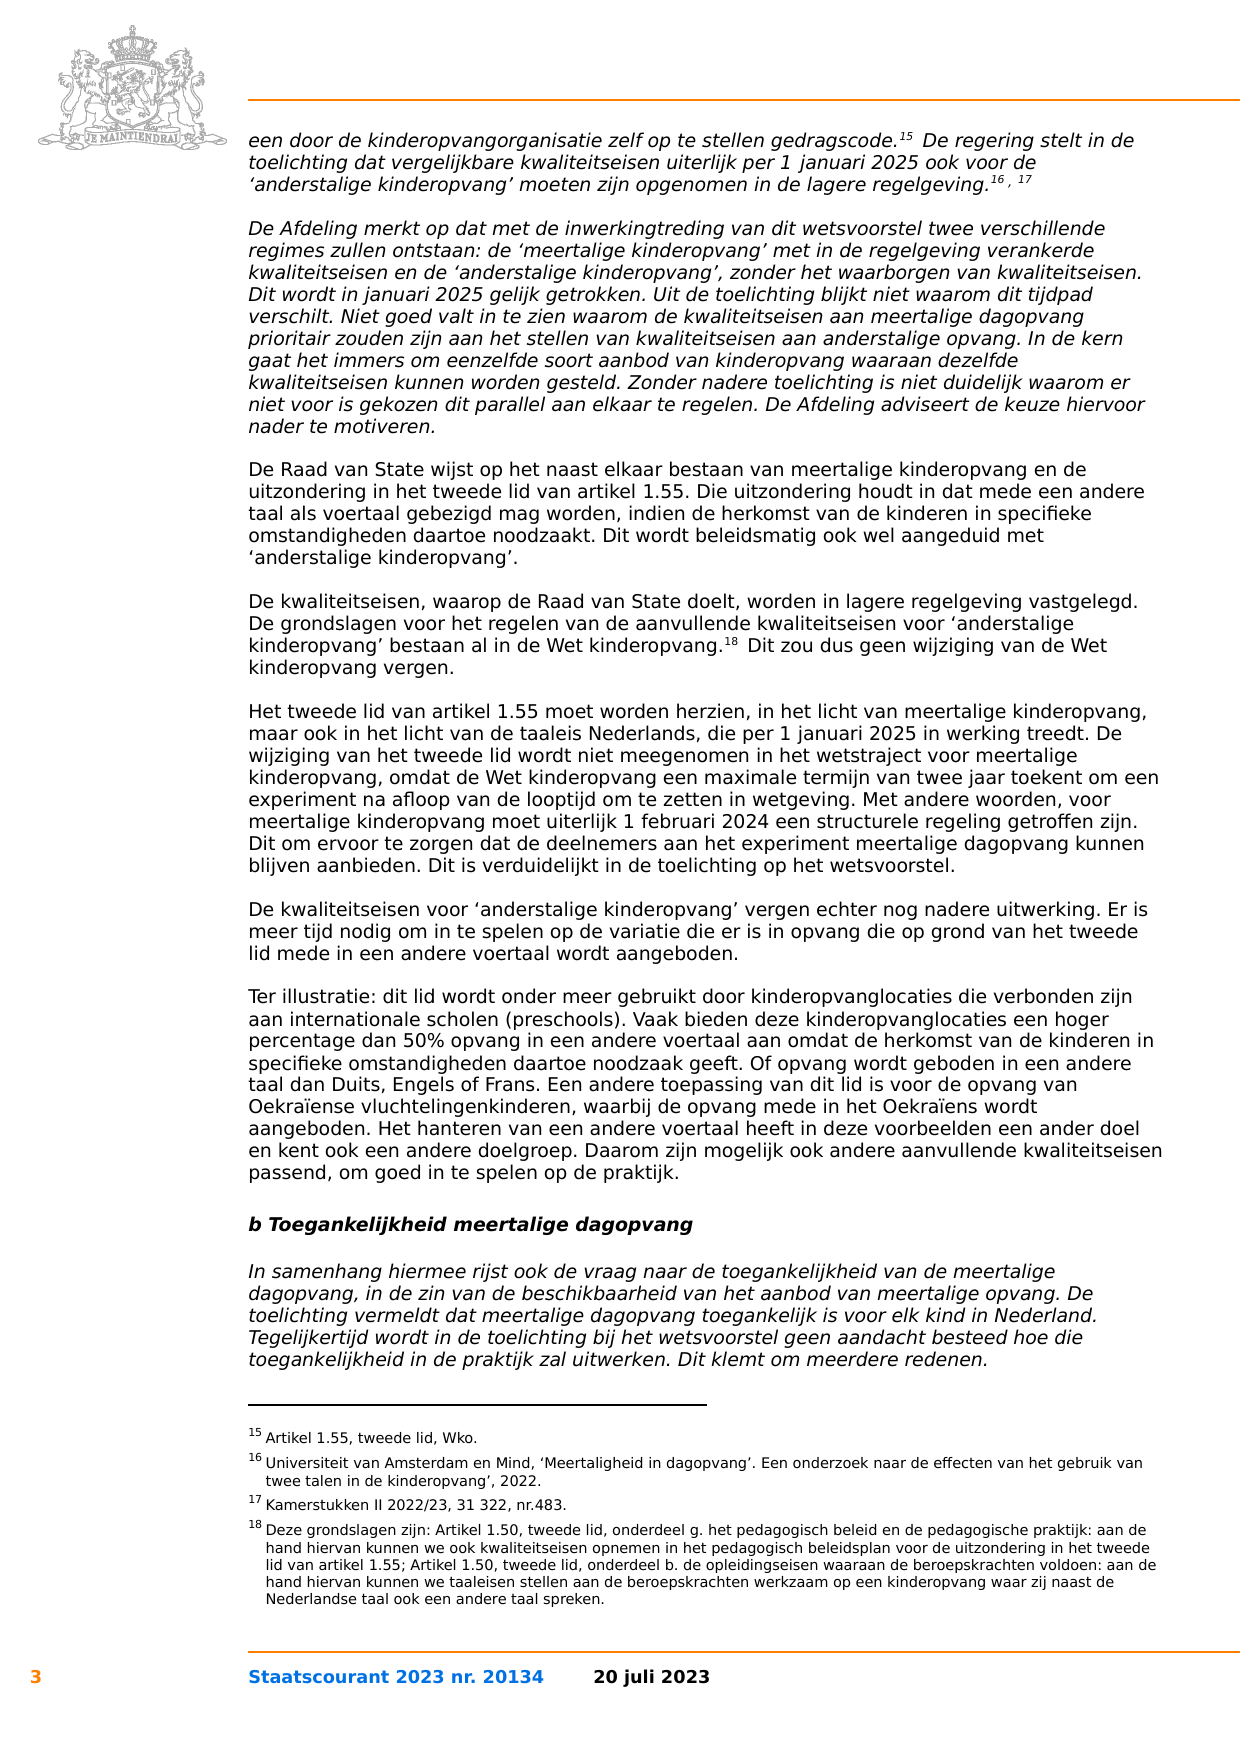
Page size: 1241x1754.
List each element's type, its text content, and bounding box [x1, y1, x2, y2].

text Artikel 1.55, tweede lid, Wko. [248, 1426, 1163, 1448]
text Het tweede lid van artikel 1.55 moet worden herzien, in het licht van meertalige kinderopvang, maar ook in het licht van de taaleis Nederlands, die per 1 januari 2025 in werking treedt. De wijziging van het tweede lid wordt niet meegenomen in het wetstraject voor meertalige kinderopvang, omdat de Wet kinderopvang een maximale termijn van twee jaar toekent om een experiment na afloop van de looptijd om te zetten in wetgeving. Met andere woorden, voor meertalige kinderopvang moet uiterlijk 1 februari 2024 een structurele regeling getroffen zijn. Dit om ervoor te zorgen dat de deelnemers aan het experiment meertalige dagopvang kunnen blijven aanbieden. Dit is verduidelijkt in de toelichting op het wetsvoorstel. [248, 701, 1163, 877]
text De kwaliteitseisen voor ‘anderstalige kinderopvang’ vergen echter nog nadere uitwerking. Er is meer tijd nodig om in te spelen op de variatie die er is in opvang die op grond van het tweede lid mede in een andere voertaal wordt aangeboden. [248, 899, 1163, 964]
text In samenhang hiermee rijst ook de vraag naar de toegankelijkheid van de meertalige dagopvang, in de zin van de beschikbaarheid van het aanbod van meertalige opvang. De toelichting vermeldt dat meertalige dagopvang toegankelijk is voor elk kind in Nederland. Tegelijkertijd wordt in de toelichting bij het wetsvoorstel geen aandacht besteed hoe die toegankelijkheid in de praktijk zal uitwerken. Dit klemt om meerdere redenen. [248, 1261, 1163, 1371]
text De Afdeling merkt op dat met de inwerkingtreding van dit wetsvoorstel twee verschillende regimes zullen ontstaan: de ‘meertalige kinderopvang’ met in de regelgeving verankerde kwaliteitseisen en de ‘anderstalige kinderopvang’, zonder het waarborgen van kwaliteitseisen. Dit wordt in januari 2025 gelijk getrokken. Uit de toelichting blijkt niet waarom dit tijdpad verschilt. Niet goed valt in te zien waarom de kwaliteitseisen aan meertalige dagopvang prioritair zouden zijn aan het stellen van kwaliteitseisen aan anderstalige opvang. In de kern gaat het immers om eenzelfde soort aanbod van kinderopvang waaraan dezelfde kwaliteitseisen kunnen worden gesteld. Zonder nadere toelichting is niet duidelijk waarom er niet voor is gekozen dit parallel aan elkaar te regelen. De Afdeling adviseert de keuze hiervoor nader te motiveren. [248, 218, 1163, 437]
subtitle b Toegankelijkheid meertalige dagopvang [248, 1214, 1163, 1236]
text Kamerstukken II 2022/23, 31 322, nr.483. [248, 1493, 1163, 1515]
text De kwaliteitseisen, waarop de Raad van State doelt, worden in lagere regelgeving vastgelegd. De grondslagen voor het regelen van de aanvullende kwaliteitseisen voor ‘anderstalige kinderopvang’ bestaan al in de Wet kinderopvang. Dit zou dus geen wijziging van de Wet kinderopvang vergen. [248, 591, 1163, 679]
text Deze grondslagen zijn: Artikel 1.50, tweede lid, onderdeel g. het pedagogisch beleid en de pedagogische praktijk: aan de hand hiervan kunnen we ook kwaliteitseisen opnemen in het pedagogisch beleidsplan voor de uitzondering in het tweede lid van artikel 1.55; Artikel 1.50, tweede lid, onderdeel b. de opleidingseisen waaraan de beroepskrachten voldoen: aan de hand hiervan kunnen we taaleisen stellen aan de beroepskrachten werkzaam op een kinderopvang waar zij naast de Nederlandse taal ook een andere taal spreken. [248, 1518, 1163, 1608]
picture [38, 25, 227, 150]
text De Raad van State wijst op het naast elkaar bestaan van meertalige kinderopvang en de uitzondering in het tweede lid van artikel 1.55. Die uitzondering houdt in dat mede een andere taal als voertaal gebezigd mag worden, indien de herkomst van de kinderen in specifieke omstandigheden daartoe noodzaakt. Dit wordt beleidsmatig ook wel aangeduid met ‘anderstalige kinderopvang’. [248, 459, 1163, 569]
text Universiteit van Amsterdam en Mind, ‘Meertaligheid in dagopvang’. Een onderzoek naar de effecten van het gebruik van twee talen in de kinderopvang’, 2022. [248, 1451, 1163, 1490]
text Ter illustratie: dit lid wordt onder meer gebruikt door kinderopvanglocaties die verbonden zijn aan internationale scholen (preschools). Vaak bieden deze kinderopvanglocaties een hoger percentage dan 50% opvang in een andere voertaal aan omdat de herkomst van de kinderen in specifieke omstandigheden daartoe noodzaak geeft. Of opvang wordt geboden in een andere taal dan Duits, Engels of Frans. Een andere toepassing van dit lid is voor de opvang van Oekraïense vluchtelingenkinderen, waarbij de opvang mede in het Oekraïens wordt aangeboden. Het hanteren van een andere voertaal heeft in deze voorbeelden een ander doel en kent ook een andere doelgroep. Daarom zijn mogelijk ook andere aanvullende kwaliteitseisen passend, om goed in te spelen op de praktijk. [248, 986, 1163, 1184]
text een door de kinderopvangorganisatie zelf op te stellen gedragscode. De regering stelt in de toelichting dat vergelijkbare kwaliteitseisen uiterlijk per 1 januari 2025 ook voor de ‘anderstalige kinderopvang’ moeten zijn opgenomen in de lagere regelgeving., [248, 130, 1163, 196]
